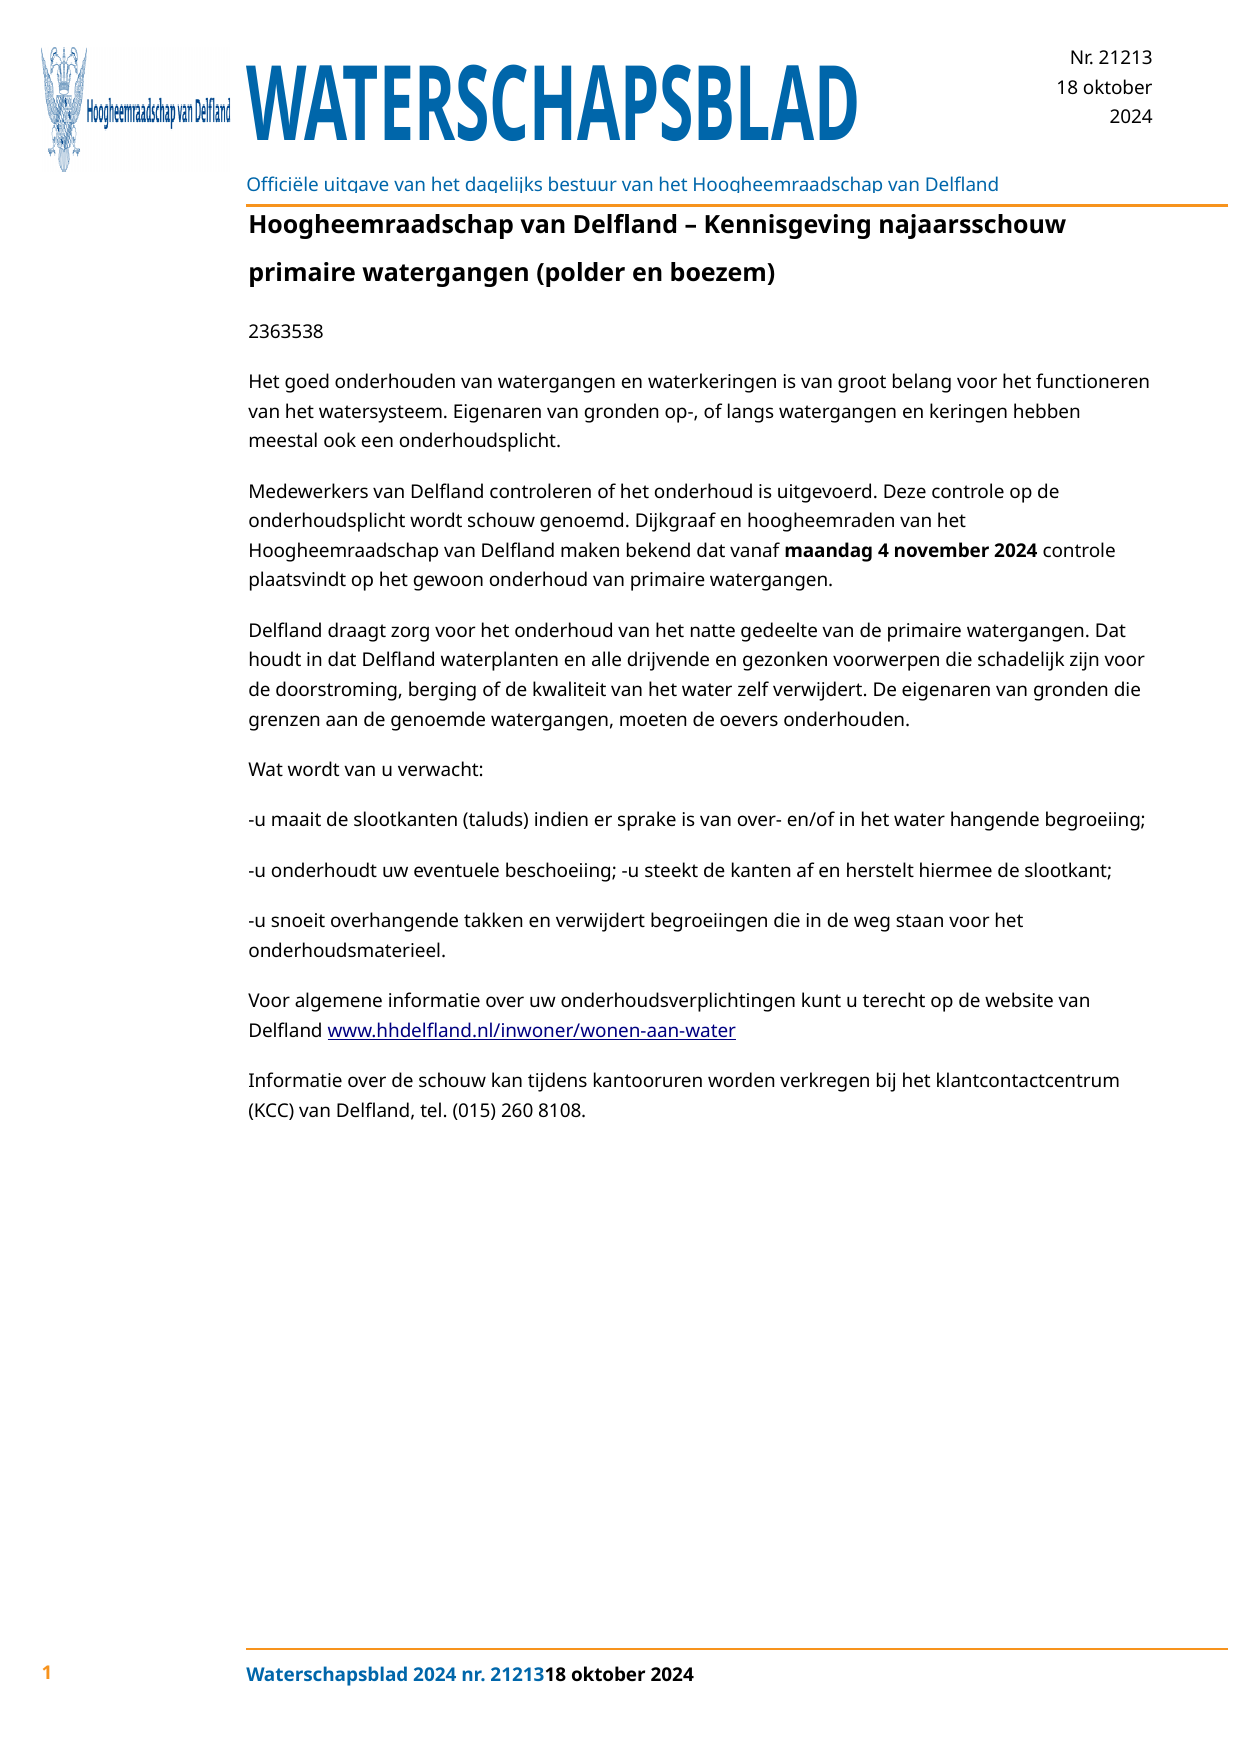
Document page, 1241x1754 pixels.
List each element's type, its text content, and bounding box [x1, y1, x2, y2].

text -u snoeit overhangende takken en verwijdert begroeiingen die in de weg staan voor het onderhoudsmaterieel. [248, 907, 1152, 963]
text Wat wordt van u verwacht: [248, 756, 1152, 782]
text Het goed onderhouden van watergangen en waterkeringen is van groot belang voor het functioneren van het watersysteem. Eigenaren van gronden op-, of langs watergangen en keringen hebben meestal ook een onderhoudsplicht. [248, 368, 1152, 453]
text -u maait de slootkanten (taluds) indien er sprake is van over- en/of in het water hangende begroeiing; [248, 807, 1152, 832]
text Delfland draagt zorg voor het onderhoud van het natte gedeelte van de primaire watergangen. Dat houdt in dat Delfland waterplanten en alle drijvende en gezonken voorwerpen die schadelijk zijn voor de doorstroming, berging of de kwaliteit van het water zelf verwijdert. De eigenaren van gronden die grenzen aan de genoemde watergangen, moeten de oevers onderhouden. [248, 617, 1152, 732]
text 2363538 [248, 318, 1152, 344]
text -u onderhoudt uw eventuele beschoeiing; -u steekt de kanten af en herstelt hiermee de slootkant; [248, 857, 1152, 883]
text Voor algemene informatie over uw onderhoudsverplichtingen kunt u terecht op de website van Delfland www.hhdelfland.nl/inwoner/wonen-aan-water [248, 987, 1152, 1043]
text Hoogheemraadschap van Delfland – Kennisgeving najaarsschouw primaire watergangen (polder en boezem) [248, 207, 1152, 288]
text Medewerkers van Delfland controleren of het onderhoud is uitgevoerd. Deze controle op de onderhoudsplicht wordt schouw genoemd. Dijkgraaf en hoogheemraden van het Hoogheemraadschap van Delfland maken bekend dat vanaf maandag 4 november 2024 controle plaatsvindt op het gewoon onderhoud van primaire watergangen. [248, 478, 1152, 592]
picture [41, 47, 231, 172]
text Informatie over de schouw kan tijdens kantooruren worden verkregen bij het klantcontactcentrum (KCC) van Delfland, tel. (015) 260 8108. [248, 1067, 1152, 1123]
